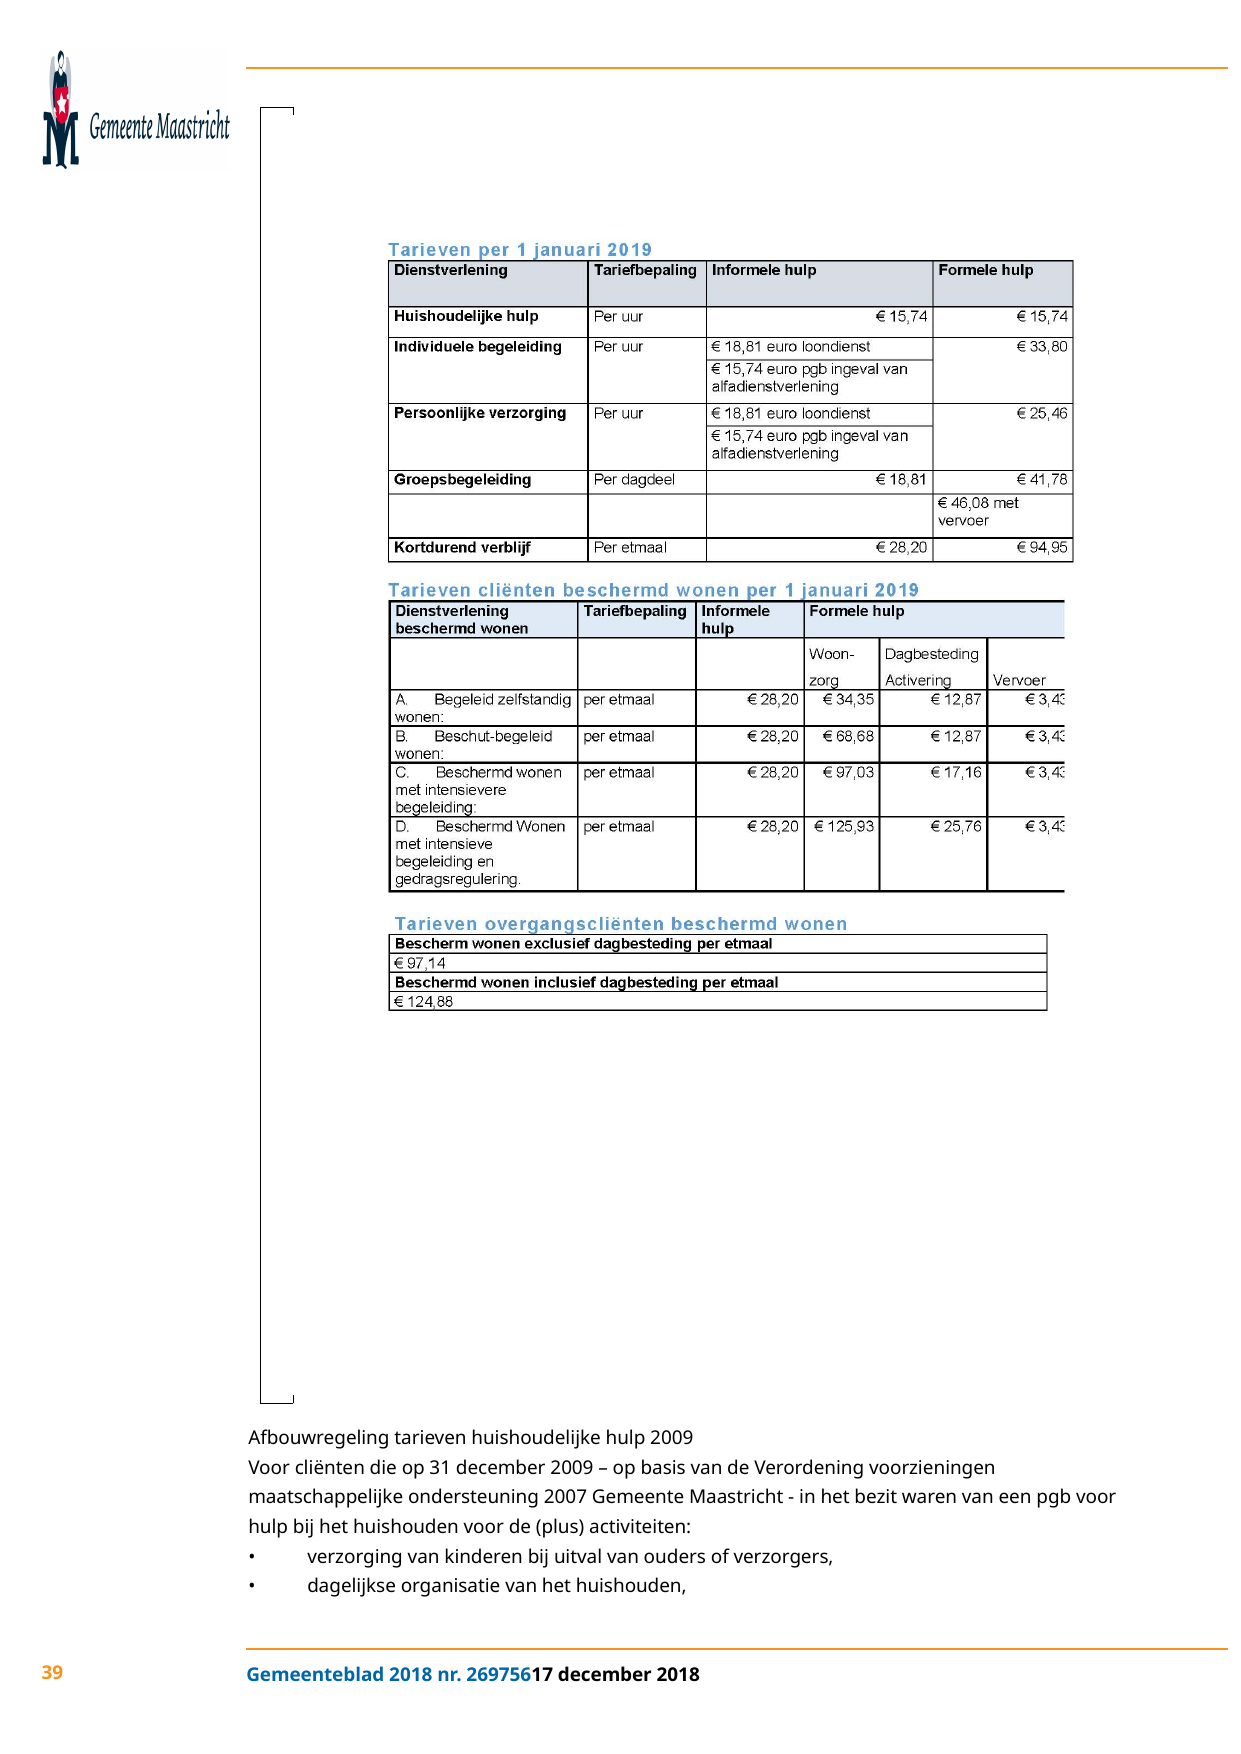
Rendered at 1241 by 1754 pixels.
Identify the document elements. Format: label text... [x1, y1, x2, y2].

list dagelijkse organisatie van het huishouden, [248, 1572, 1152, 1598]
list verzorging van kinderen bij uitval van ouders of verzorgers, [248, 1543, 1152, 1569]
text Afbouwregeling tarieven huishoudelijke hulp 2009 [248, 1424, 1152, 1450]
picture [268, 115, 1173, 1395]
text Voor cliënten die op 31 december 2009 – op basis van de Verordening voorzieningen maatschappelijke ondersteuning 2007 Gemeente Maastricht - in het bezit waren van een pgb voor hulp bij het huishouden voor de (plus) activiteiten: [248, 1454, 1152, 1539]
picture [41, 47, 231, 172]
